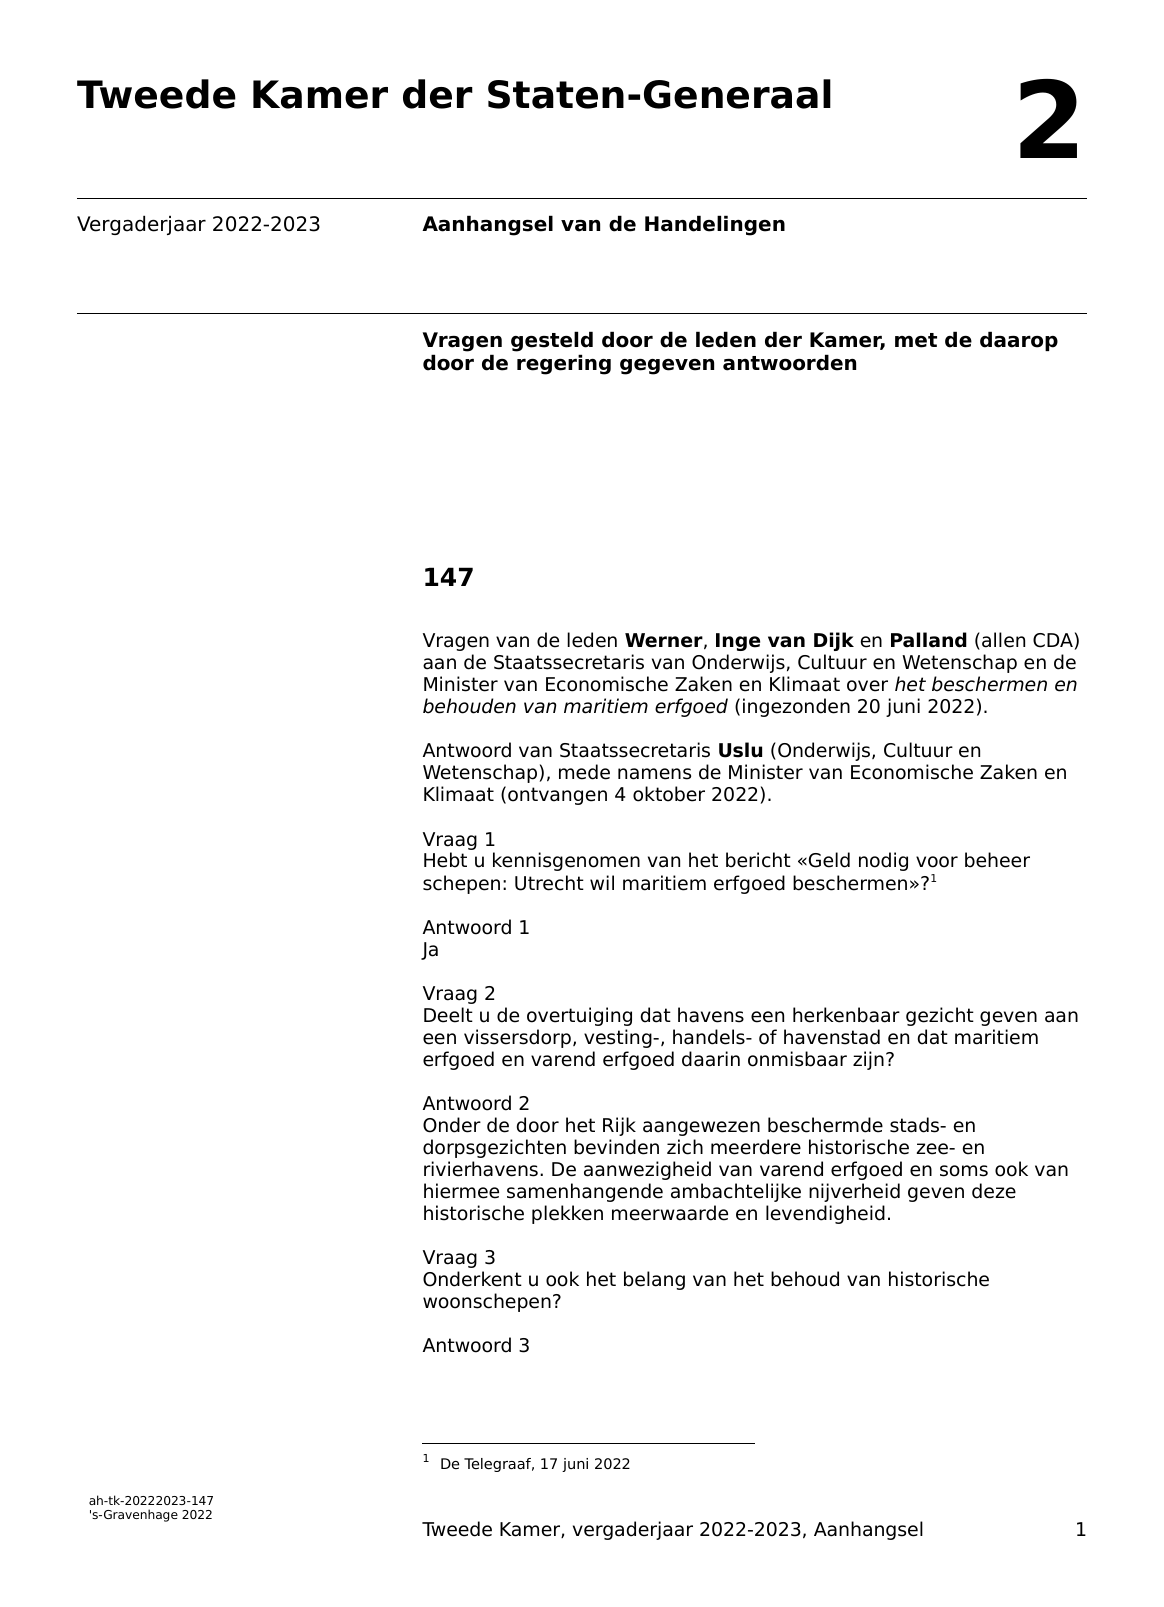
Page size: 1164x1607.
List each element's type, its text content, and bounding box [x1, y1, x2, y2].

text Antwoord 1 [422, 917, 1087, 938]
text Vragen van de leden Werner, Inge van Dijk en Palland (allen CDA) aan de Staatssecretaris van Onderwijs, Cultuur en Wetenschap en de Minister van Economische Zaken en Klimaat over het beschermen en behouden van maritiem erfgoed (ingezonden 20 juni 2022). [422, 630, 1087, 718]
text ah-tk-20222023-147 [88, 1494, 323, 1508]
table_cell Vragen gesteld door de leden der Kamer, met de daarop door de regering gegeven antwoorden [422, 314, 1087, 375]
text 147 [422, 563, 1087, 592]
text Antwoord 3 [422, 1335, 1087, 1357]
text Vraag 1 [422, 828, 1087, 850]
text Vraag 2 [422, 983, 1087, 1005]
text Antwoord van Staatssecretaris Uslu (Onderwijs, Cultuur en Wetenschap), mede namens de Minister van Economische Zaken en Klimaat (ontvangen 4 oktober 2022). [422, 740, 1087, 806]
text De Telegraaf, 17 juni 2022 [422, 1452, 1087, 1474]
table_header Tweede Kamer der Staten-Generaal [77, 59, 886, 198]
text Ja [422, 938, 1087, 961]
text Onder de door het Rijk aangewezen beschermde stads- en dorpsgezichten bevinden zich meerdere historische zee- en rivierhavens. De aanwezigheid van varend erfgoed en soms ook van hiermee samenhangende ambachtelijke nijverheid geven deze historische plekken meerwaarde en levendigheid. [422, 1115, 1087, 1225]
text Vraag 3 [422, 1247, 1087, 1269]
text 's-Gravenhage 2022 [88, 1508, 323, 1522]
table_header 2 [886, 59, 1087, 198]
table_cell [77, 314, 422, 375]
table_cell Aanhangsel van de Handelingen [422, 199, 1087, 313]
text Hebt u kennisgenomen van het bericht «Geld nodig voor beheer schepen: Utrecht wil maritiem erfgoed beschermen»? [422, 850, 1087, 894]
text Deelt u de overtuiging dat havens een herkenbaar gezicht geven aan een vissersdorp, vesting-, handels- of havenstad en dat maritiem erfgoed en varend erfgoed daarin onmisbaar zijn? [422, 1005, 1087, 1071]
table_cell Vergaderjaar 2022-2023 [77, 199, 422, 313]
text Antwoord 2 [422, 1093, 1087, 1115]
text Onderkent u ook het belang van het behoud van historische woonschepen? [422, 1269, 1087, 1313]
